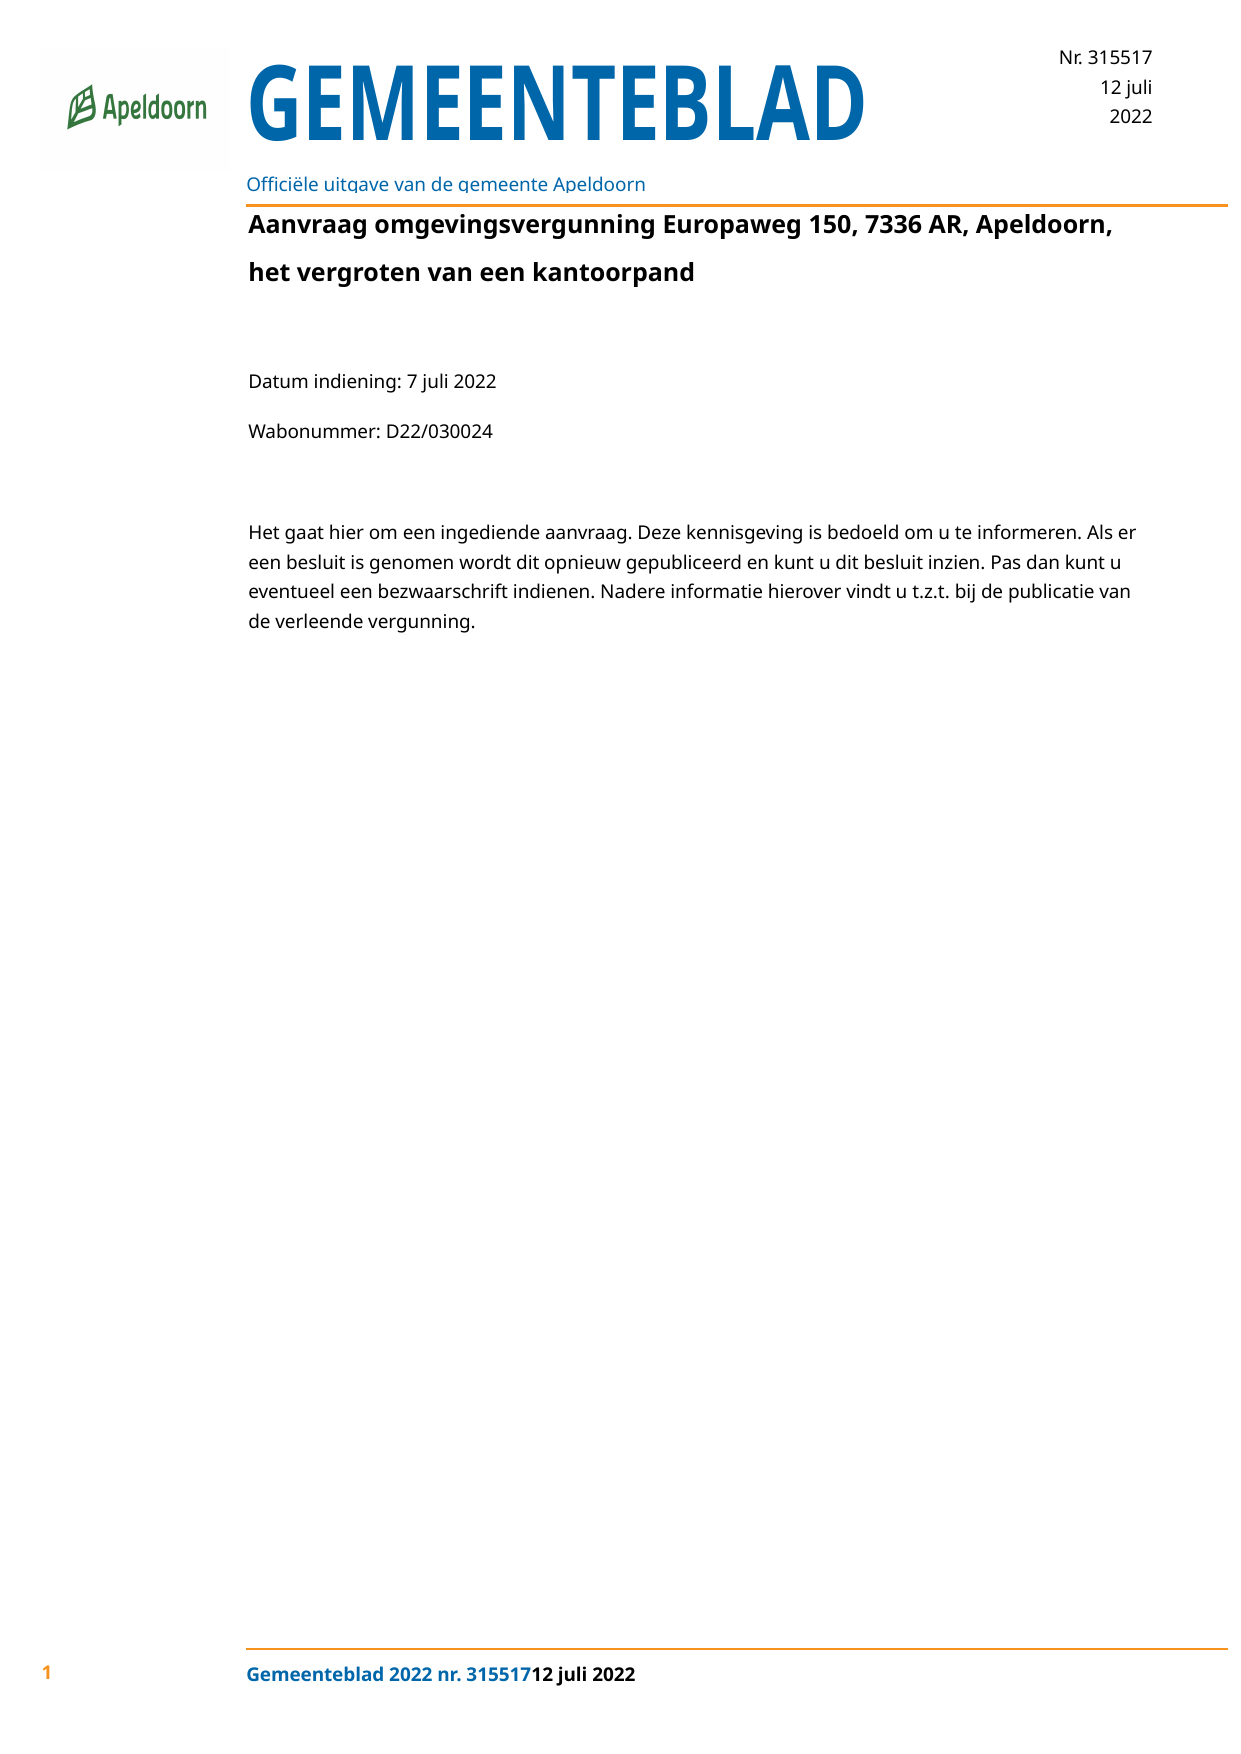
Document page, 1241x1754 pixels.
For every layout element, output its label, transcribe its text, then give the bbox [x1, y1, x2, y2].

text Datum indiening: 7 juli 2022 [248, 368, 1152, 394]
picture [41, 47, 231, 172]
text Het gaat hier om een ingediende aanvraag. Deze kennisgeving is bedoeld om u te informeren. Als er een besluit is genomen wordt dit opnieuw gepubliceerd en kunt u dit besluit inzien. Pas dan kunt u eventueel een bezwaarschrift indienen. Nadere informatie hierover vindt u t.z.t. bij de publicatie van de verleende vergunning. [248, 519, 1152, 634]
text Aanvraag omgevingsvergunning Europaweg 150, 7336 AR, Apeldoorn, het vergroten van een kantoorpand [248, 207, 1152, 288]
text Wabonummer: D22/030024 [248, 419, 1152, 444]
